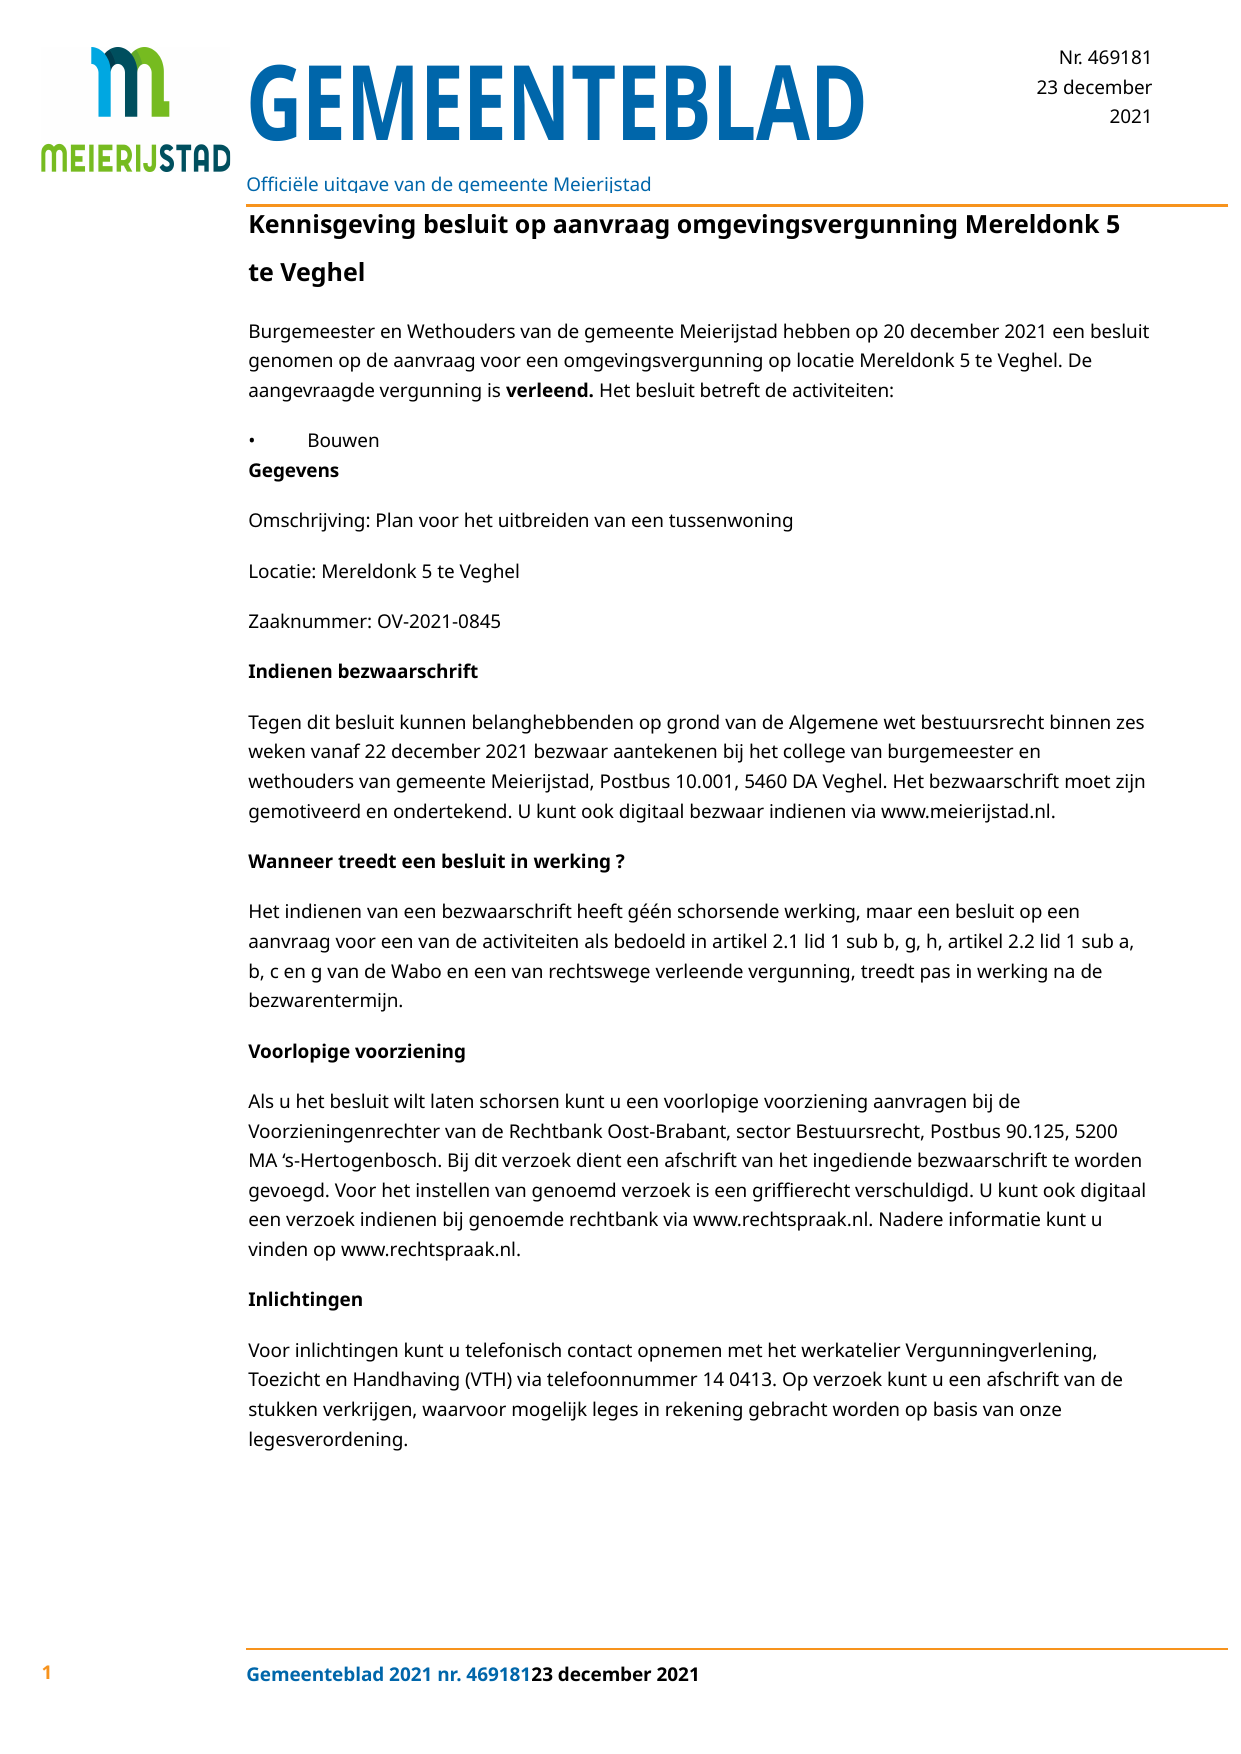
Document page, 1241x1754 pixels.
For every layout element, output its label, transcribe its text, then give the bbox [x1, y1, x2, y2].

text Zaaknummer: OV-2021-0845 [248, 608, 1152, 634]
text Kennisgeving besluit op aanvraag omgevingsvergunning Mereldonk 5 te Veghel [248, 207, 1152, 288]
text Burgemeester en Wethouders van de gemeente Meierijstad hebben op 20 december 2021 een besluit genomen op de aanvraag voor een omgevingsvergunning op locatie Mereldonk 5 te Veghel. De aangevraagde vergunning is verleend. Het besluit betreft de activiteiten: [248, 318, 1152, 403]
text Voorlopige voorziening [248, 1038, 1152, 1064]
text Indienen bezwaarschrift [248, 659, 1152, 684]
text Inlichtingen [248, 1287, 1152, 1312]
text Voor inlichtingen kunt u telefonisch contact opnemen met het werkatelier Vergunningverlening, Toezicht en Handhaving (VTH) via telefoonnummer 14 0413. Op verzoek kunt u een afschrift van de stukken verkrijgen, waarvoor mogelijk leges in rekening gebracht worden op basis van onze legesverordening. [248, 1337, 1152, 1452]
text Tegen dit besluit kunnen belanghebbenden op grond van de Algemene wet bestuursrecht binnen zes weken vanaf 22 december 2021 bezwaar aantekenen bij het college van burgemeester en wethouders van gemeente Meierijstad, Postbus 10.001, 5460 DA Veghel. Het bezwaarschrift moet zijn gemotiveerd en ondertekend. U kunt ook digitaal bezwaar indienen via www.meierijstad.nl. [248, 709, 1152, 824]
text Wanneer treedt een besluit in werking ? [248, 848, 1152, 874]
text Locatie: Mereldonk 5 te Veghel [248, 558, 1152, 584]
list Bouwen [248, 427, 1152, 453]
picture [41, 47, 231, 172]
text Omschrijving: Plan voor het uitbreiden van een tussenwoning [248, 507, 1152, 533]
text Als u het besluit wilt laten schorsen kunt u een voorlopige voorziening aanvragen bij de Voorzieningenrechter van de Rechtbank Oost-Brabant, sector Bestuursrecht, Postbus 90.125, 5200 MA ‘s-Hertogenbosch. Bij dit verzoek dient een afschrift van het ingediende bezwaarschrift te worden gevoegd. Voor het instellen van genoemd verzoek is een griffierecht verschuldigd. U kunt ook digitaal een verzoek indienen bij genoemde rechtbank via www.rechtspraak.nl. Nadere informatie kunt u vinden op www.rechtspraak.nl. [248, 1088, 1152, 1262]
text Het indienen van een bezwaarschrift heeft géén schorsende werking, maar een besluit op een aanvraag voor een van de activiteiten als bedoeld in artikel 2.1 lid 1 sub b, g, h, artikel 2.2 lid 1 sub a, b, c en g van de Wabo en een van rechtswege verleende vergunning, treedt pas in werking na de bezwarentermijn. [248, 899, 1152, 1013]
text Gegevens [248, 457, 1152, 483]
